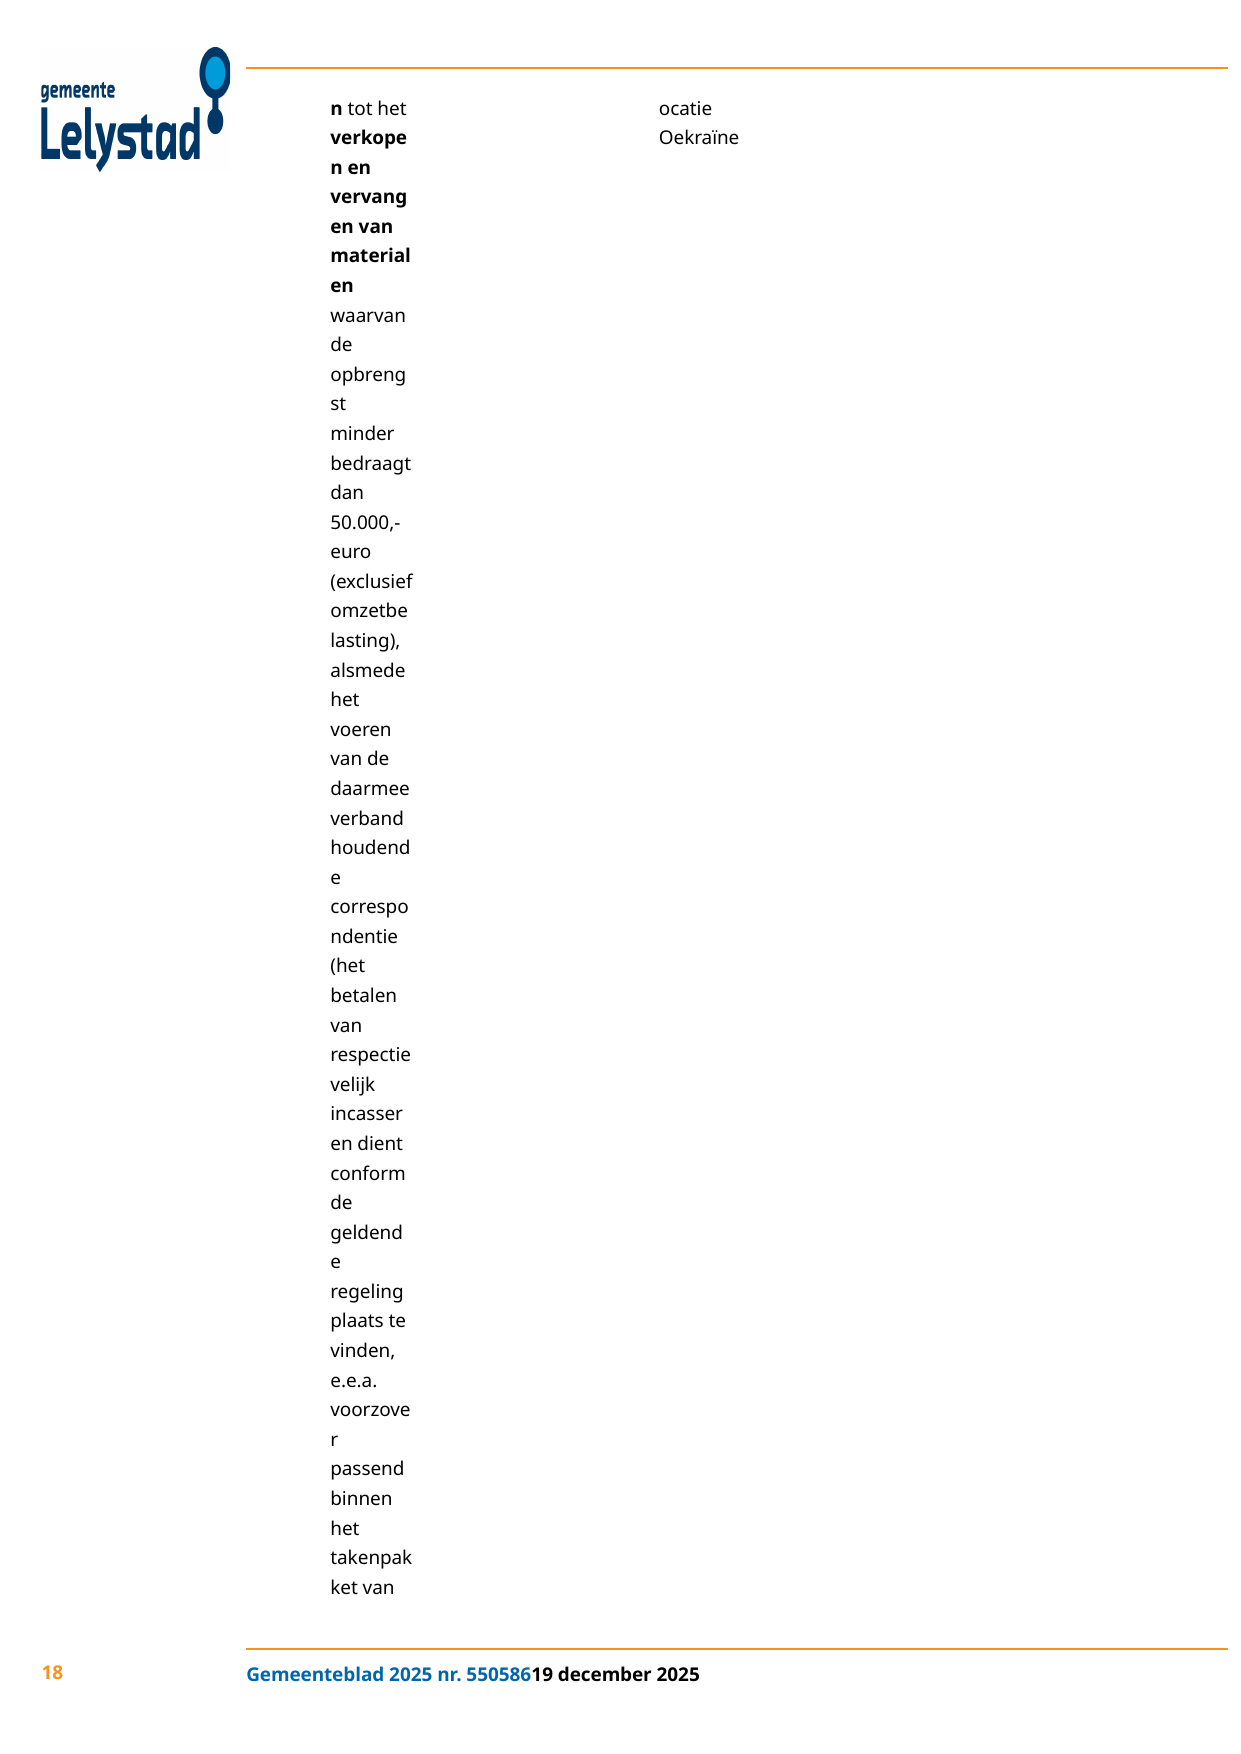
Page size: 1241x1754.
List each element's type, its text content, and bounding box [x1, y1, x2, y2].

table_cell [1069, 95, 1152, 1600]
table_cell [905, 95, 987, 1600]
table_cell n tot het verkopen en vervangen van materialen waarvan de opbrengst minder bedraagt dan 50.000,- euro (exclusief omzetbelasting), alsmede het voeren van de daarmee verband houdende correspondentie (het betalen van respectievelijk incasseren dient conform de geldende regeling plaats te vinden, e.e.a. voorzover passend binnen het takenpakket van [330, 95, 412, 1600]
table_cell [987, 95, 1069, 1600]
table_cell [412, 95, 494, 1600]
table_cell [577, 95, 659, 1600]
table_cell ocatie Oekraïne [659, 95, 741, 1600]
picture [41, 47, 231, 172]
table_cell [823, 95, 905, 1600]
table_cell [248, 95, 330, 1600]
table_cell [494, 95, 577, 1600]
table_cell [741, 95, 823, 1600]
